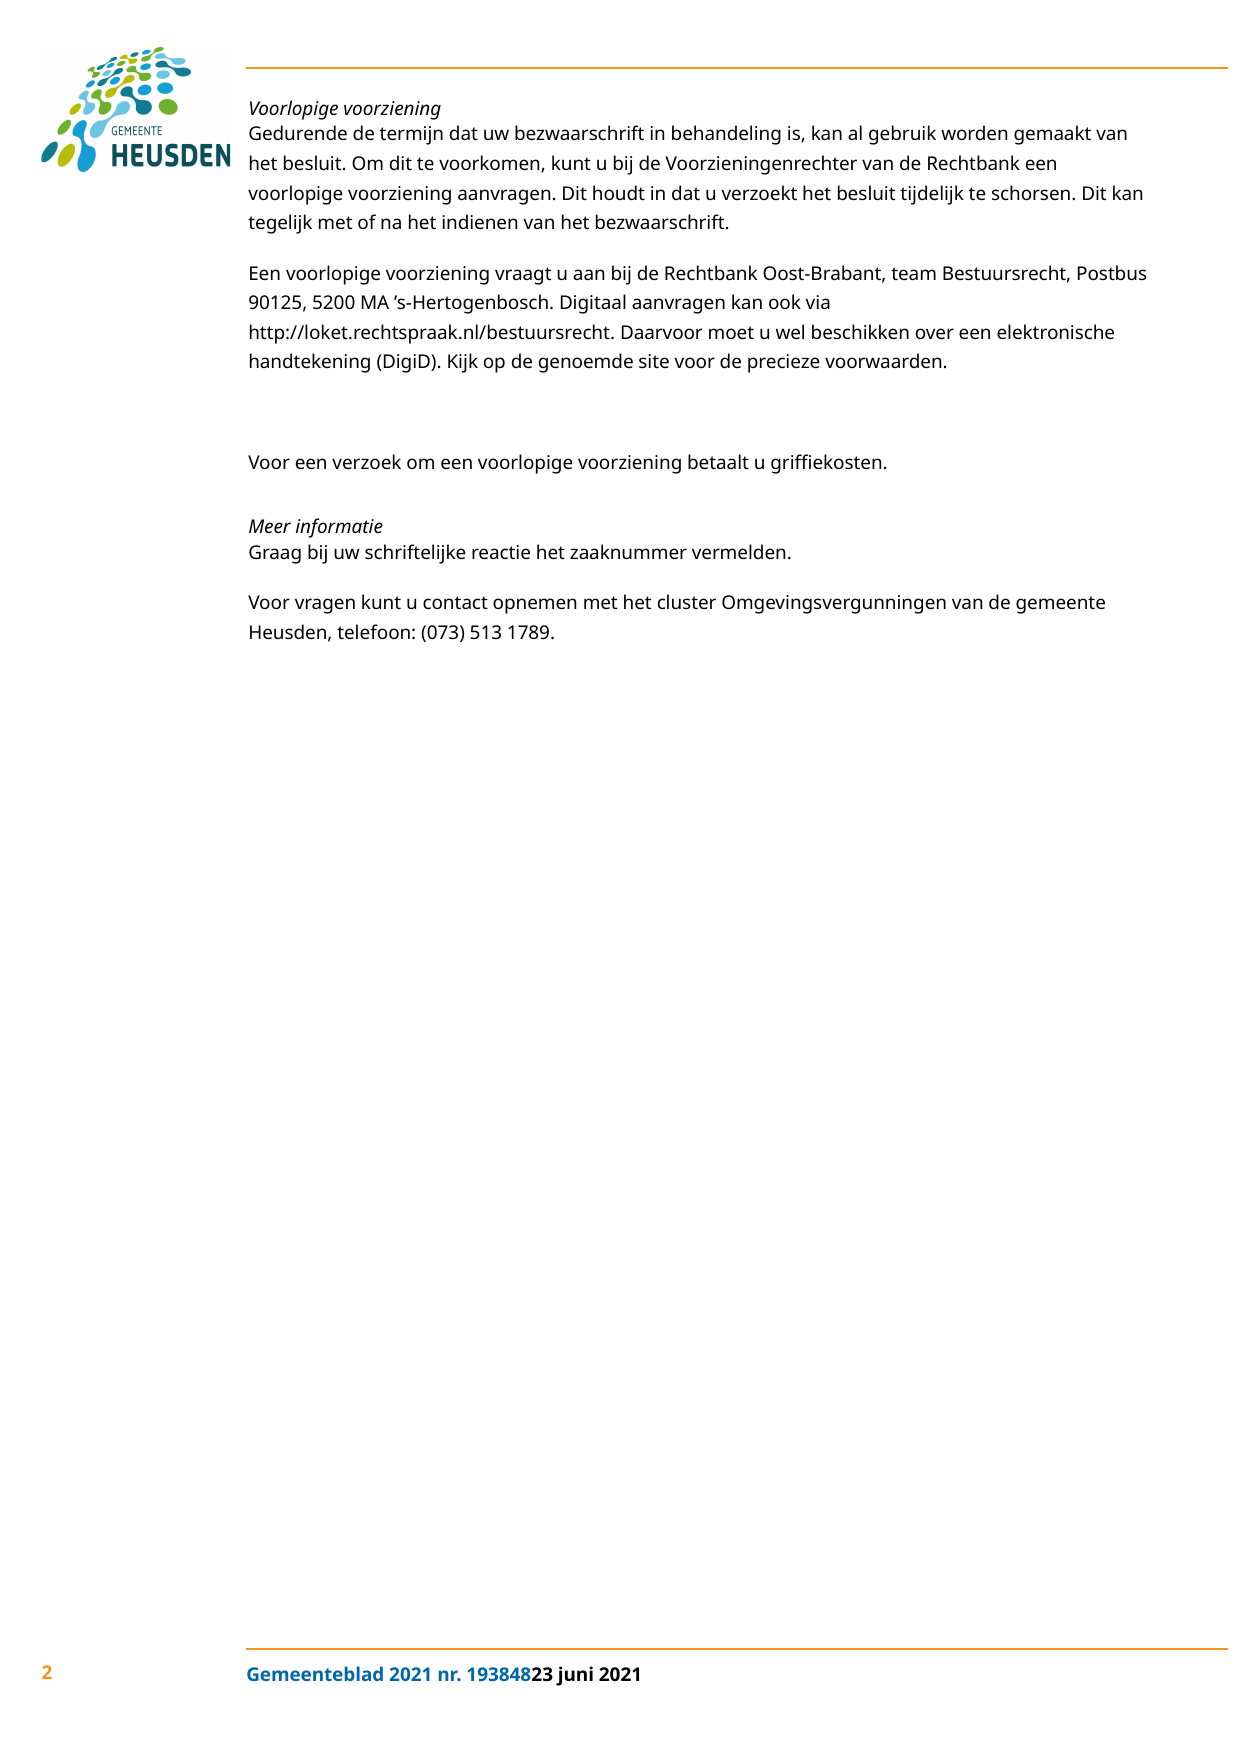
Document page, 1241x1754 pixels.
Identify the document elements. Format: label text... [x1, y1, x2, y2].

text Een voorlopige voorziening vraagt u aan bij de Rechtbank Oost-Brabant, team Bestuursrecht, Postbus 90125, 5200 MA ’s-Hertogenbosch. Digitaal aanvragen kan ook via http://loket.rechtspraak.nl/bestuursrecht. Daarvoor moet u wel beschikken over een elektronische handtekening (DigiD). Kijk op de genoemde site voor de precieze voorwaarden. [248, 260, 1152, 374]
picture [41, 47, 231, 172]
text Graag bij uw schriftelijke reactie het zaaknummer vermelden. [248, 539, 1152, 565]
text Voorlopige voorziening [248, 95, 1152, 121]
text Meer informatie [248, 513, 1152, 539]
text Voor vragen kunt u contact opnemen met het cluster Omgevingsvergunningen van de gemeente Heusden, telefoon: (073) 513 1789. [248, 589, 1152, 645]
text Gedurende de termijn dat uw bezwaarschrift in behandeling is, kan al gebruik worden gemaakt van het besluit. Om dit te voorkomen, kunt u bij de Voorzieningenrechter van de Rechtbank een voorlopige voorziening aanvragen. Dit houdt in dat u verzoekt het besluit tijdelijk te schorsen. Dit kan tegelijk met of na het indienen van het bezwaarschrift. [248, 121, 1152, 235]
text Voor een verzoek om een voorlopige voorziening betaalt u griffiekosten. [248, 449, 1152, 475]
